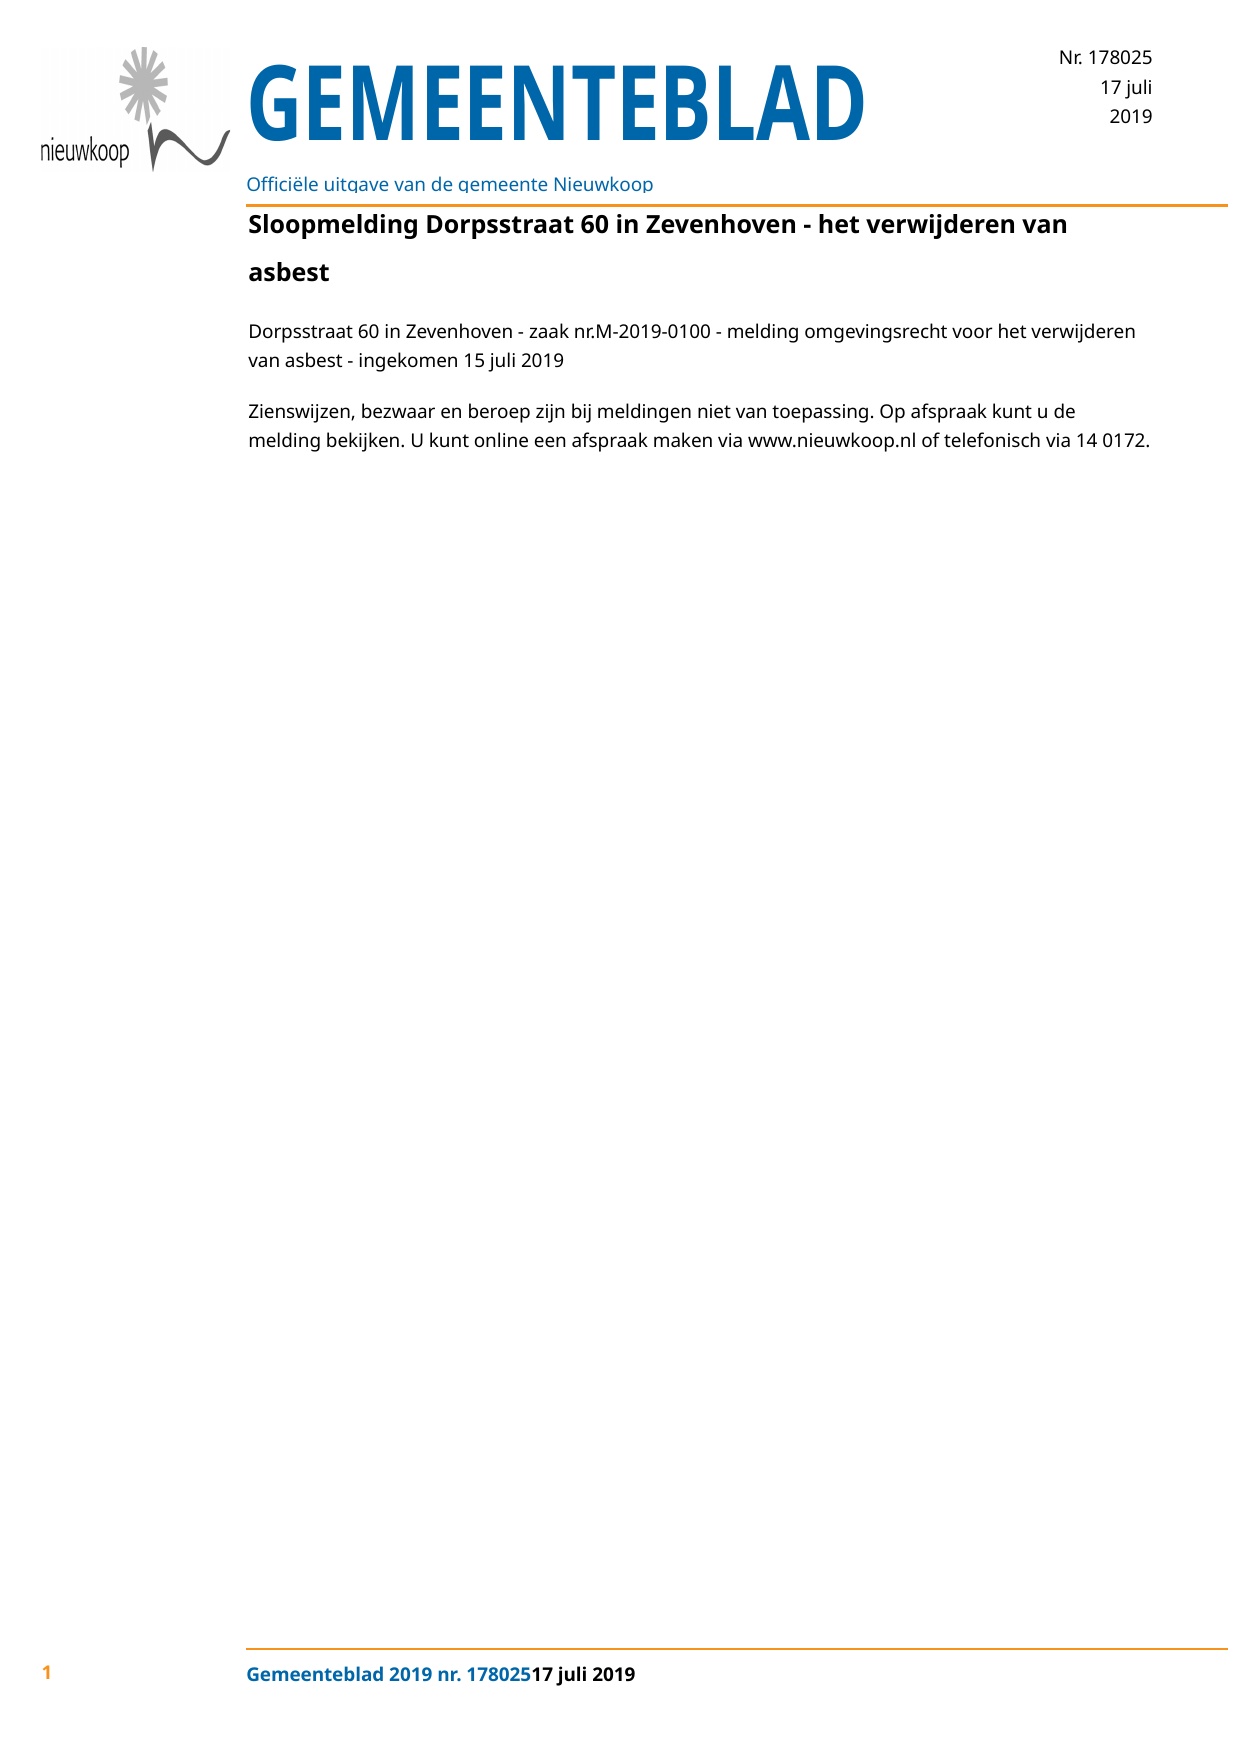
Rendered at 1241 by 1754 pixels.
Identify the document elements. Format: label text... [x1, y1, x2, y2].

text Zienswijzen, bezwaar en beroep zijn bij meldingen niet van toepassing. Op afspraak kunt u de melding bekijken. U kunt online een afspraak maken via www.nieuwkoop.nl of telefonisch via 14 0172. [248, 398, 1152, 453]
text Dorpsstraat 60 in Zevenhoven - zaak nr.M-2019-0100 - melding omgevingsrecht voor het verwijderen van asbest - ingekomen 15 juli 2019 [248, 318, 1152, 373]
text Sloopmelding Dorpsstraat 60 in Zevenhoven - het verwijderen van asbest [248, 207, 1152, 288]
picture [41, 47, 231, 172]
